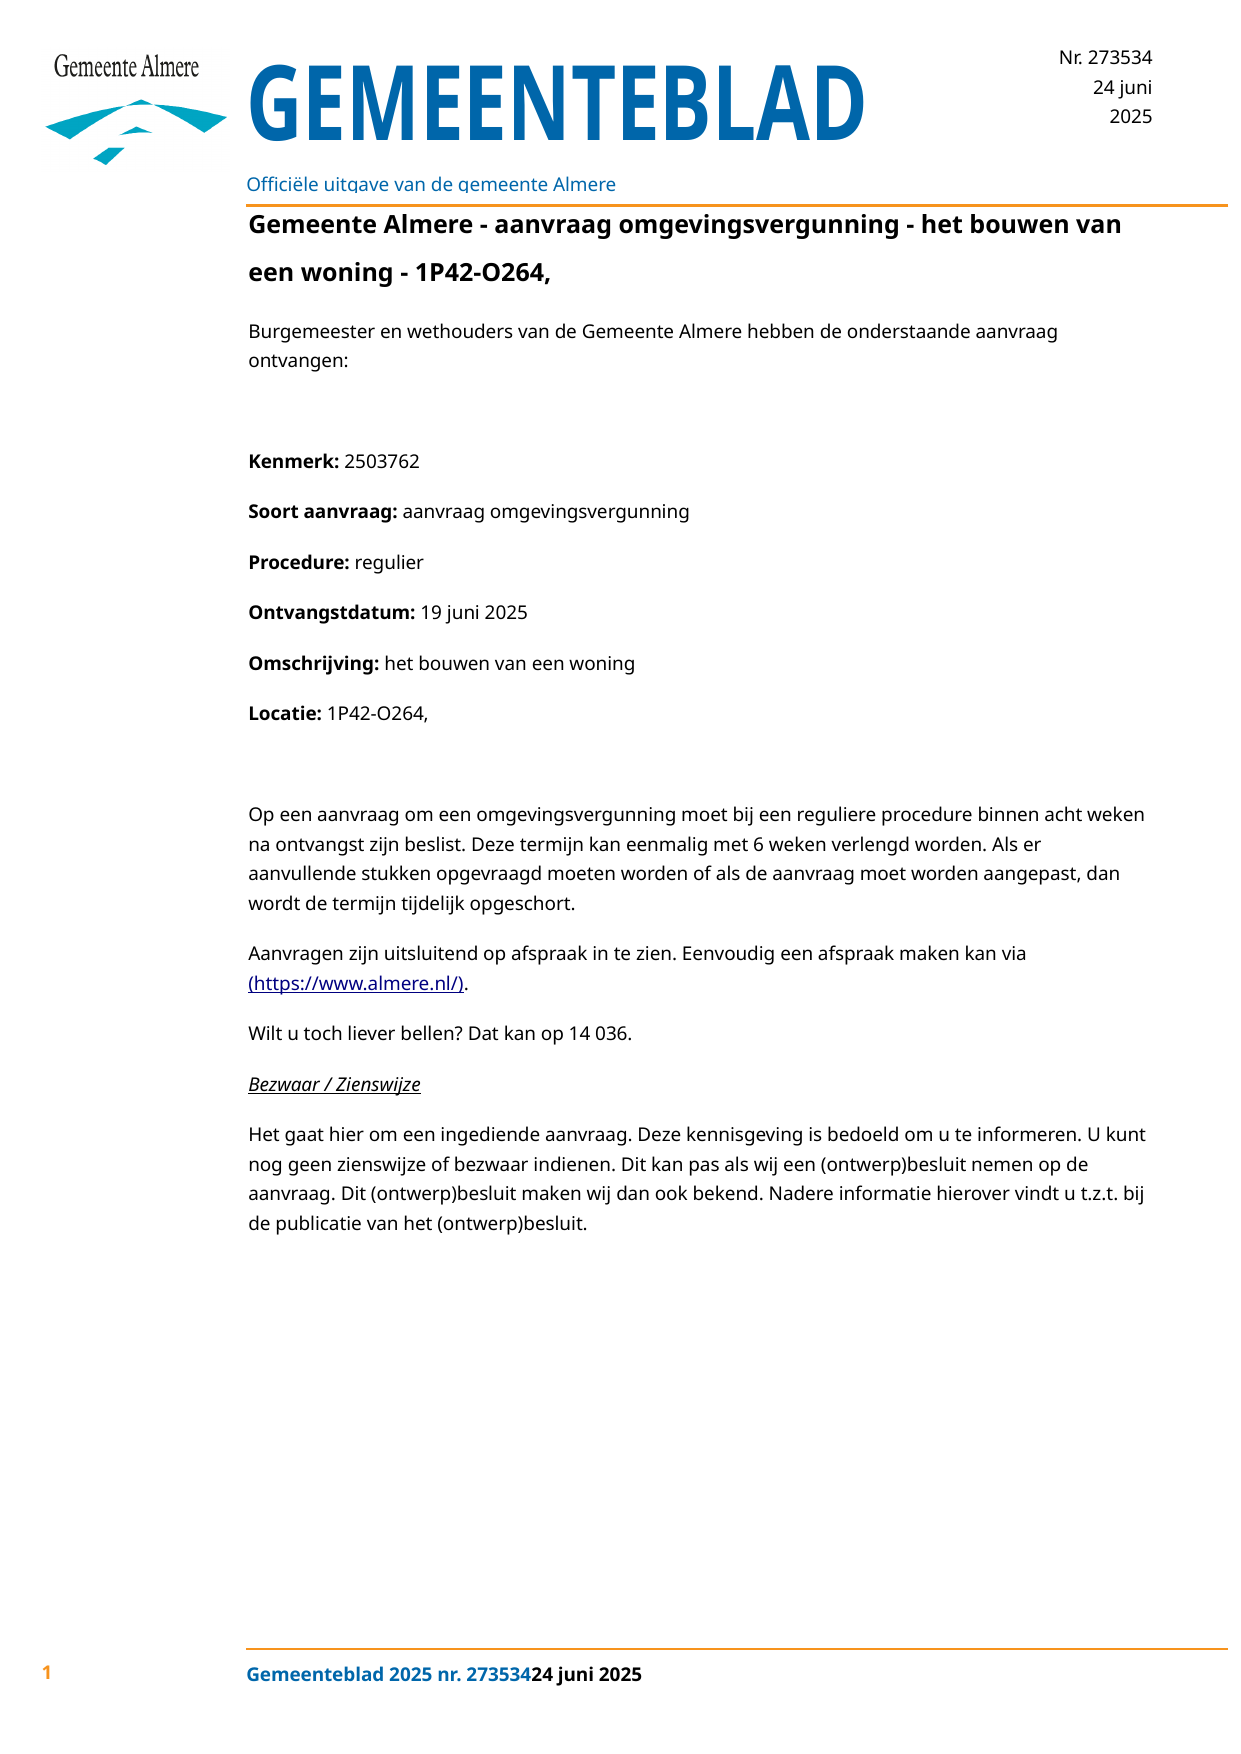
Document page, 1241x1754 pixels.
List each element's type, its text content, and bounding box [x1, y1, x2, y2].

text Omschrijving: het bouwen van een woning [248, 650, 1152, 676]
text Ontvangstdatum: 19 juni 2025 [248, 599, 1152, 625]
text Soort aanvraag: aanvraag omgevingsvergunning [248, 499, 1152, 524]
picture [41, 47, 231, 172]
text Het gaat hier om een ingediende aanvraag. Deze kennisgeving is bedoeld om u te informeren. U kunt nog geen zienswijze of bezwaar indienen. Dit kan pas als wij een (ontwerp)besluit nemen op de aanvraag. Dit (ontwerp)besluit maken wij dan ook bekend. Nadere informatie hierover vindt u t.z.t. bij de publicatie van het (ontwerp)besluit. [248, 1121, 1152, 1236]
text Locatie: 1P42-O264, [248, 700, 1152, 726]
text Burgemeester en wethouders van de Gemeente Almere hebben de onderstaande aanvraag ontvangen: [248, 318, 1152, 373]
text Wilt u toch liever bellen? Dat kan op 14 036. [248, 1020, 1152, 1046]
text Procedure: regulier [248, 549, 1152, 575]
text Kenmerk: 2503762 [248, 448, 1152, 474]
text Aanvragen zijn uitsluitend op afspraak in te zien. Eenvoudig een afspraak maken kan via (https://www.almere.nl/). [248, 940, 1152, 996]
text Gemeente Almere - aanvraag omgevingsvergunning - het bouwen van een woning - 1P42-O264, [248, 207, 1152, 288]
text Bezwaar / Zienswijze [248, 1071, 1152, 1097]
text Op een aanvraag om een omgevingsvergunning moet bij een reguliere procedure binnen acht weken na ontvangst zijn beslist. Deze termijn kan eenmalig met 6 weken verlengd worden. Als er aanvullende stukken opgevraagd moeten worden of als de aanvraag moet worden aangepast, dan wordt de termijn tijdelijk opgeschort. [248, 801, 1152, 916]
